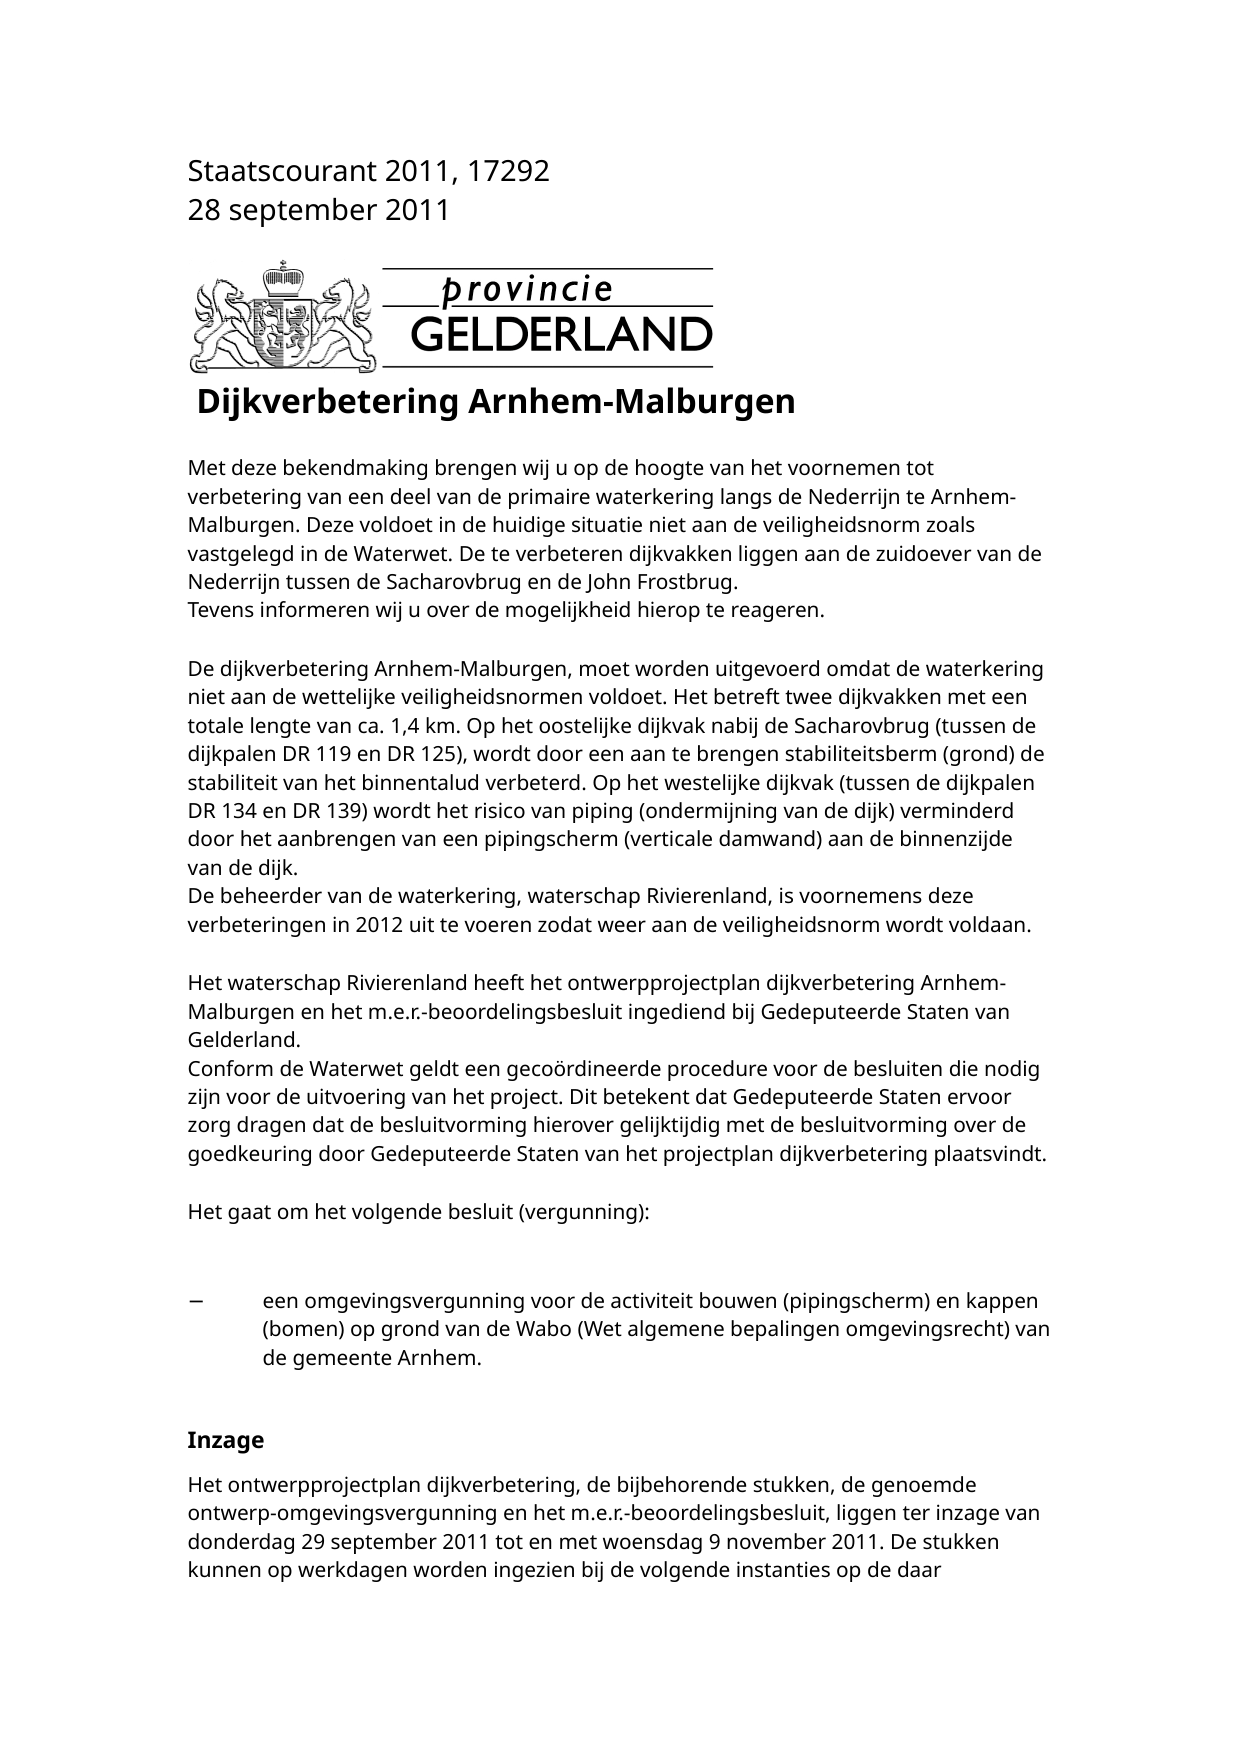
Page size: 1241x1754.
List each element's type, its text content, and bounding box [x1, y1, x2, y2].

text De dijkverbetering Arnhem-Malburgen, moet worden uitgevoerd omdat de waterkering niet aan de wettelijke veiligheidsnormen voldoet. Het betreft twee dijkvakken met een totale lengte van ca. 1,4 km. Op het oostelijke dijkvak nabij de Sacharovbrug (tussen de dijkpalen DR 119 en DR 125), wordt door een aan te brengen stabiliteitsberm (grond) de stabiliteit van het binnentalud verbeterd. Op het westelijke dijkvak (tussen de dijkpalen DR 134 en DR 139) wordt het risico van piping (ondermijning van de dijk) verminderd door het aanbrengen van een pipingscherm (verticale damwand) aan de binnenzijde van de dijk. [187, 654, 1053, 881]
subtitle Dijkverbetering Arnhem-Malburgen [187, 271, 1053, 423]
text Met deze bekendmaking brengen wij u op de hoogte van het voornemen tot verbetering van een deel van de primaire waterkering langs de Nederrijn te Arnhem-Malburgen. Deze voldoet in de huidige situatie niet aan de veiligheidsnorm zoals vastgelegd in de Waterwet. De te verbeteren dijkvakken liggen aan de zuidoever van de Nederrijn tussen de Sacharovbrug en de John Frostbrug. [187, 453, 1053, 596]
text Het waterschap Rivierenland heeft het ontwerpprojectplan dijkverbetering Arnhem-Malburgen en het m.e.r.-beoordelingsbesluit ingediend bij Gedeputeerde Staten van Gelderland. [187, 968, 1053, 1054]
text 28 september 2011 [187, 190, 1053, 229]
text Staatscourant 2011, 17292 [187, 150, 1053, 190]
text Tevens informeren wij u over de mogelijkheid hierop te reageren. [187, 596, 1053, 624]
picture [187, 258, 714, 378]
text Het gaat om het volgende besluit (vergunning): [187, 1197, 1053, 1226]
text Conform de Waterwet geldt een gecoördineerde procedure voor de besluiten die nodig zijn voor de uitvoering van het project. Dit betekent dat Gedeputeerde Staten ervoor zorg dragen dat de besluitvorming hierover gelijktijdig met de besluitvorming over de goedkeuring door Gedeputeerde Staten van het projectplan dijkverbetering plaatsvindt. [187, 1054, 1053, 1167]
subtitle Inzage [187, 1424, 1053, 1455]
list een omgevingsvergunning voor de activiteit bouwen (pipingscherm) en kappen (bomen) op grond van de Wabo (Wet algemene bepalingen omgevingsrecht) van de gemeente Arnhem. [187, 1286, 1053, 1371]
text Het ontwerpprojectplan dijkverbetering, de bijbehorende stukken, de genoemde ontwerp-omgevingsvergunning en het m.e.r.-beoordelingsbesluit, liggen ter inzage van donderdag 29 september 2011 tot en met woensdag 9 november 2011. De stukken kunnen op werkdagen worden ingezien bij de volgende instanties op de daar [187, 1470, 1053, 1584]
text De beheerder van de waterkering, waterschap Rivierenland, is voornemens deze verbeteringen in 2012 uit te voeren zodat weer aan de veiligheidsnorm wordt voldaan. [187, 881, 1053, 938]
